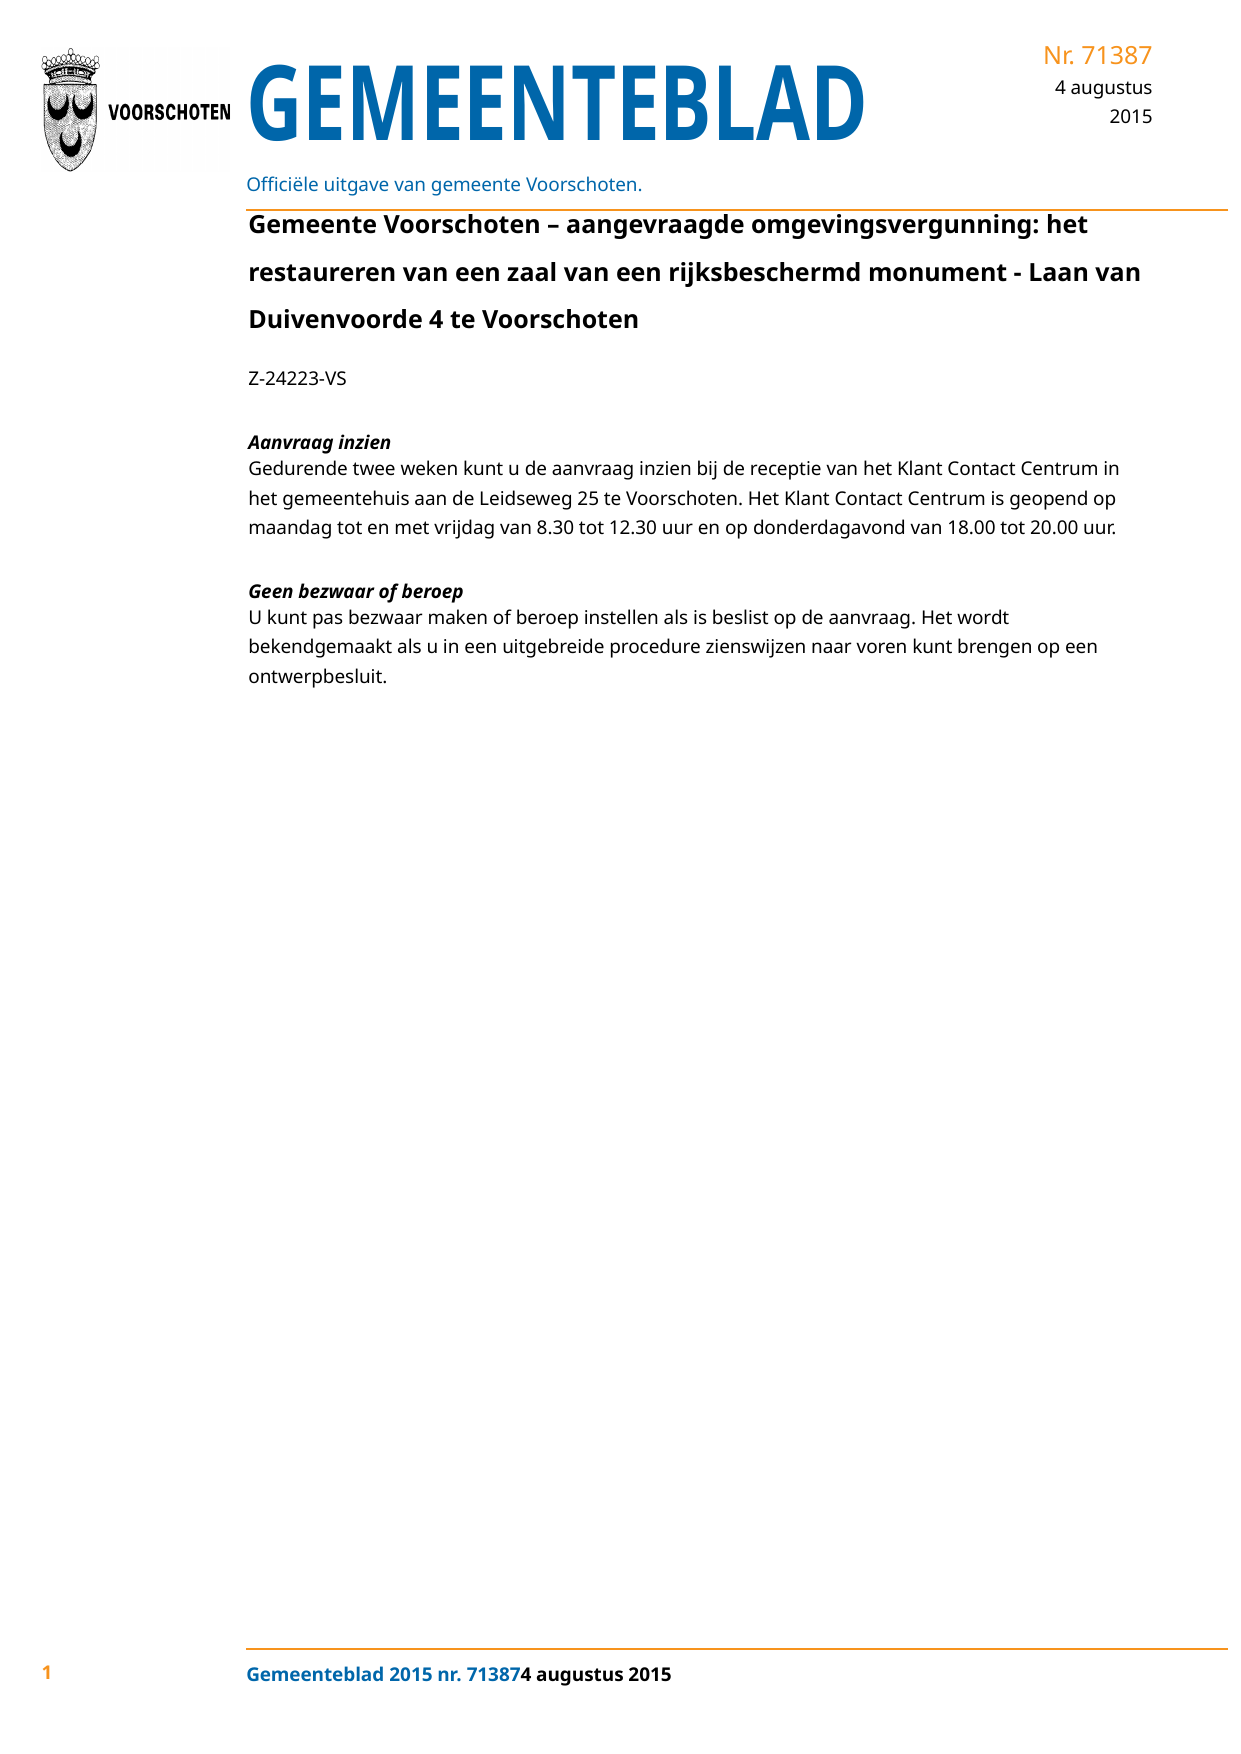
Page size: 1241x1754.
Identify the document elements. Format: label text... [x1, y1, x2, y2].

text Gemeente Voorschoten – aangevraagde omgevingsvergunning: het restaureren van een zaal van een rijksbeschermd monument - Laan van Duivenvoorde 4 te Voorschoten [248, 211, 1152, 336]
text Z-24223-VS [248, 366, 1152, 391]
text Geen bezwaar of beroep [248, 578, 1152, 604]
text Gedurende twee weken kunt u de aanvraag inzien bij de receptie van het Klant Contact Centrum in het gemeentehuis aan de Leidseweg 25 te Voorschoten. Het Klant Contact Centrum is geopend op maandag tot en met vrijdag van 8.30 tot 12.30 uur en op donderdagavond van 18.00 tot 20.00 uur. [248, 455, 1152, 540]
text Aanvraag inzien [248, 429, 1152, 455]
text U kunt pas bezwaar maken of beroep instellen als is beslist op de aanvraag. Het wordt bekendgemaakt als u in een uitgebreide procedure zienswijzen naar voren kunt brengen op een ontwerpbesluit. [248, 604, 1152, 689]
picture [41, 47, 231, 172]
